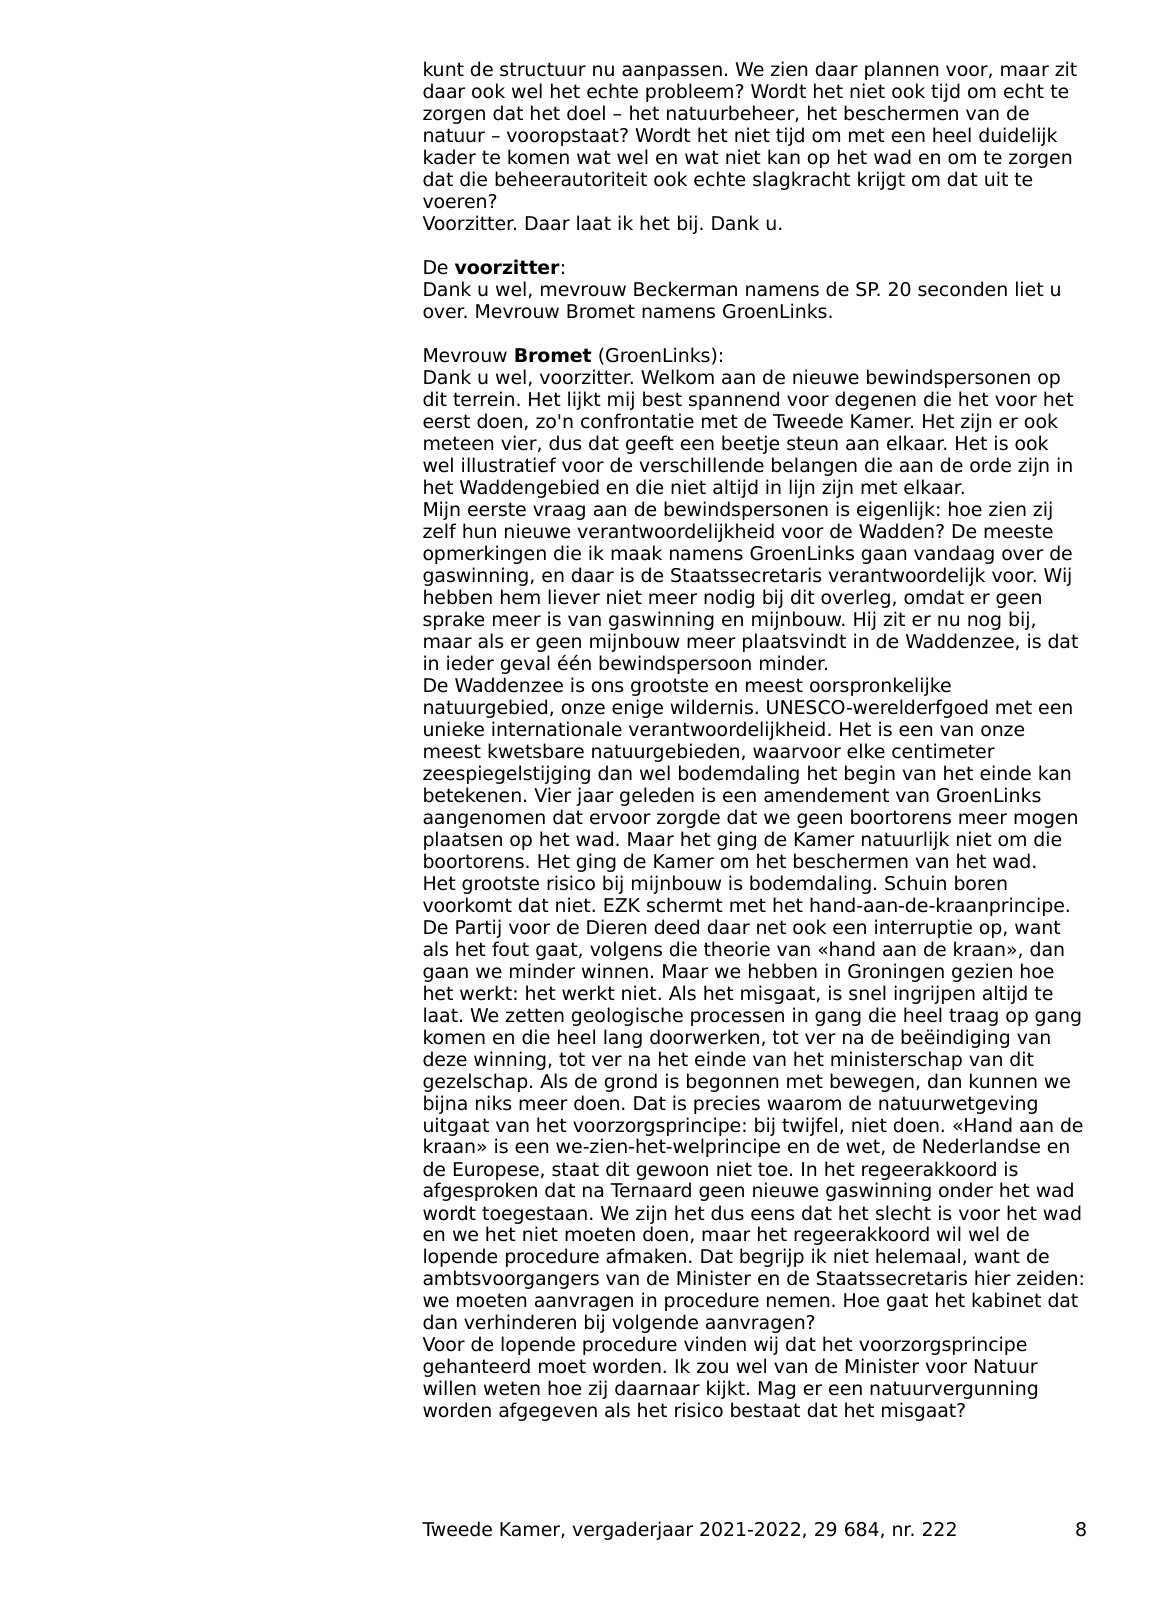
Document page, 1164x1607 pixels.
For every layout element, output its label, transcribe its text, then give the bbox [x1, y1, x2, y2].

text Dank u wel, voorzitter. Welkom aan de nieuwe bewindspersonen op dit terrein. Het lijkt mij best spannend voor degenen die het voor het eerst doen, zo'n confrontatie met de Tweede Kamer. Het zijn er ook meteen vier, dus dat geeft een beetje steun aan elkaar. Het is ook wel illustratief voor de verschillende belangen die aan de orde zijn in het Waddengebied en die niet altijd in lijn zijn met elkaar. [422, 367, 1087, 499]
text kunt de structuur nu aanpassen. We zien daar plannen voor, maar zit daar ook wel het echte probleem? Wordt het niet ook tijd om echt te zorgen dat het doel – het natuurbeheer, het beschermen van de natuur – vooropstaat? Wordt het niet tijd om met een heel duidelijk kader te komen wat wel en wat niet kan op het wad en om te zorgen dat die beheerautoriteit ook echte slagkracht krijgt om dat uit te voeren? [422, 59, 1087, 213]
text De Waddenzee is ons grootste en meest oorspronkelijke natuurgebied, onze enige wildernis. UNESCO-werelderfgoed met een unieke internationale verantwoordelijkheid. Het is een van onze meest kwetsbare natuurgebieden, waarvoor elke centimeter zeespiegelstijging dan wel bodemdaling het begin van het einde kan betekenen. Vier jaar geleden is een amendement van GroenLinks aangenomen dat ervoor zorgde dat we geen boortorens meer mogen plaatsen op het wad. Maar het ging de Kamer natuurlijk niet om die boortorens. Het ging de Kamer om het beschermen van het wad. [422, 675, 1087, 873]
text Mijn eerste vraag aan de bewindspersonen is eigenlijk: hoe zien zij zelf hun nieuwe verantwoordelijkheid voor de Wadden? De meeste opmerkingen die ik maak namens GroenLinks gaan vandaag over de gaswinning, en daar is de Staatssecretaris verantwoordelijk voor. Wij hebben hem liever niet meer nodig bij dit overleg, omdat er geen sprake meer is van gaswinning en mijnbouw. Hij zit er nu nog bij, maar als er geen mijnbouw meer plaatsvindt in de Waddenzee, is dat in ieder geval één bewindspersoon minder. [422, 499, 1087, 675]
text Voorzitter. Daar laat ik het bij. Dank u. [422, 213, 1087, 235]
text Mevrouw Bromet (GroenLinks): [422, 345, 1087, 367]
text De voorzitter: [422, 257, 1087, 279]
text Dank u wel, mevrouw Beckerman namens de SP. 20 seconden liet u over. Mevrouw Bromet namens GroenLinks. [422, 279, 1087, 323]
text Het grootste risico bij mijnbouw is bodemdaling. Schuin boren voorkomt dat niet. EZK schermt met het hand-aan-de-kraanprincipe. De Partij voor de Dieren deed daar net ook een interruptie op, want als het fout gaat, volgens die theorie van «hand aan de kraan», dan gaan we minder winnen. Maar we hebben in Groningen gezien hoe het werkt: het werkt niet. Als het misgaat, is snel ingrijpen altijd te laat. We zetten geologische processen in gang die heel traag op gang komen en die heel lang doorwerken, tot ver na de beëindiging van deze winning, tot ver na het einde van het ministerschap van dit gezelschap. Als de grond is begonnen met bewegen, dan kunnen we bijna niks meer doen. Dat is precies waarom de natuurwetgeving uitgaat van het voorzorgsprincipe: bij twijfel, niet doen. «Hand aan de kraan» is een we-zien-het-welprincipe en de wet, de Nederlandse en de Europese, staat dit gewoon niet toe. In het regeerakkoord is afgesproken dat na Ternaard geen nieuwe gaswinning onder het wad wordt toegestaan. We zijn het dus eens dat het slecht is voor het wad en we het niet moeten doen, maar het regeerakkoord wil wel de lopende procedure afmaken. Dat begrijp ik niet helemaal, want de ambtsvoorgangers van de Minister en de Staatssecretaris hier zeiden: we moeten aanvragen in procedure nemen. Hoe gaat het kabinet dat dan verhinderen bij volgende aanvragen? [422, 873, 1087, 1334]
text Voor de lopende procedure vinden wij dat het voorzorgsprincipe gehanteerd moet worden. Ik zou wel van de Minister voor Natuur willen weten hoe zij daarnaar kijkt. Mag er een natuurvergunning worden afgegeven als het risico bestaat dat het misgaat? [422, 1334, 1087, 1422]
